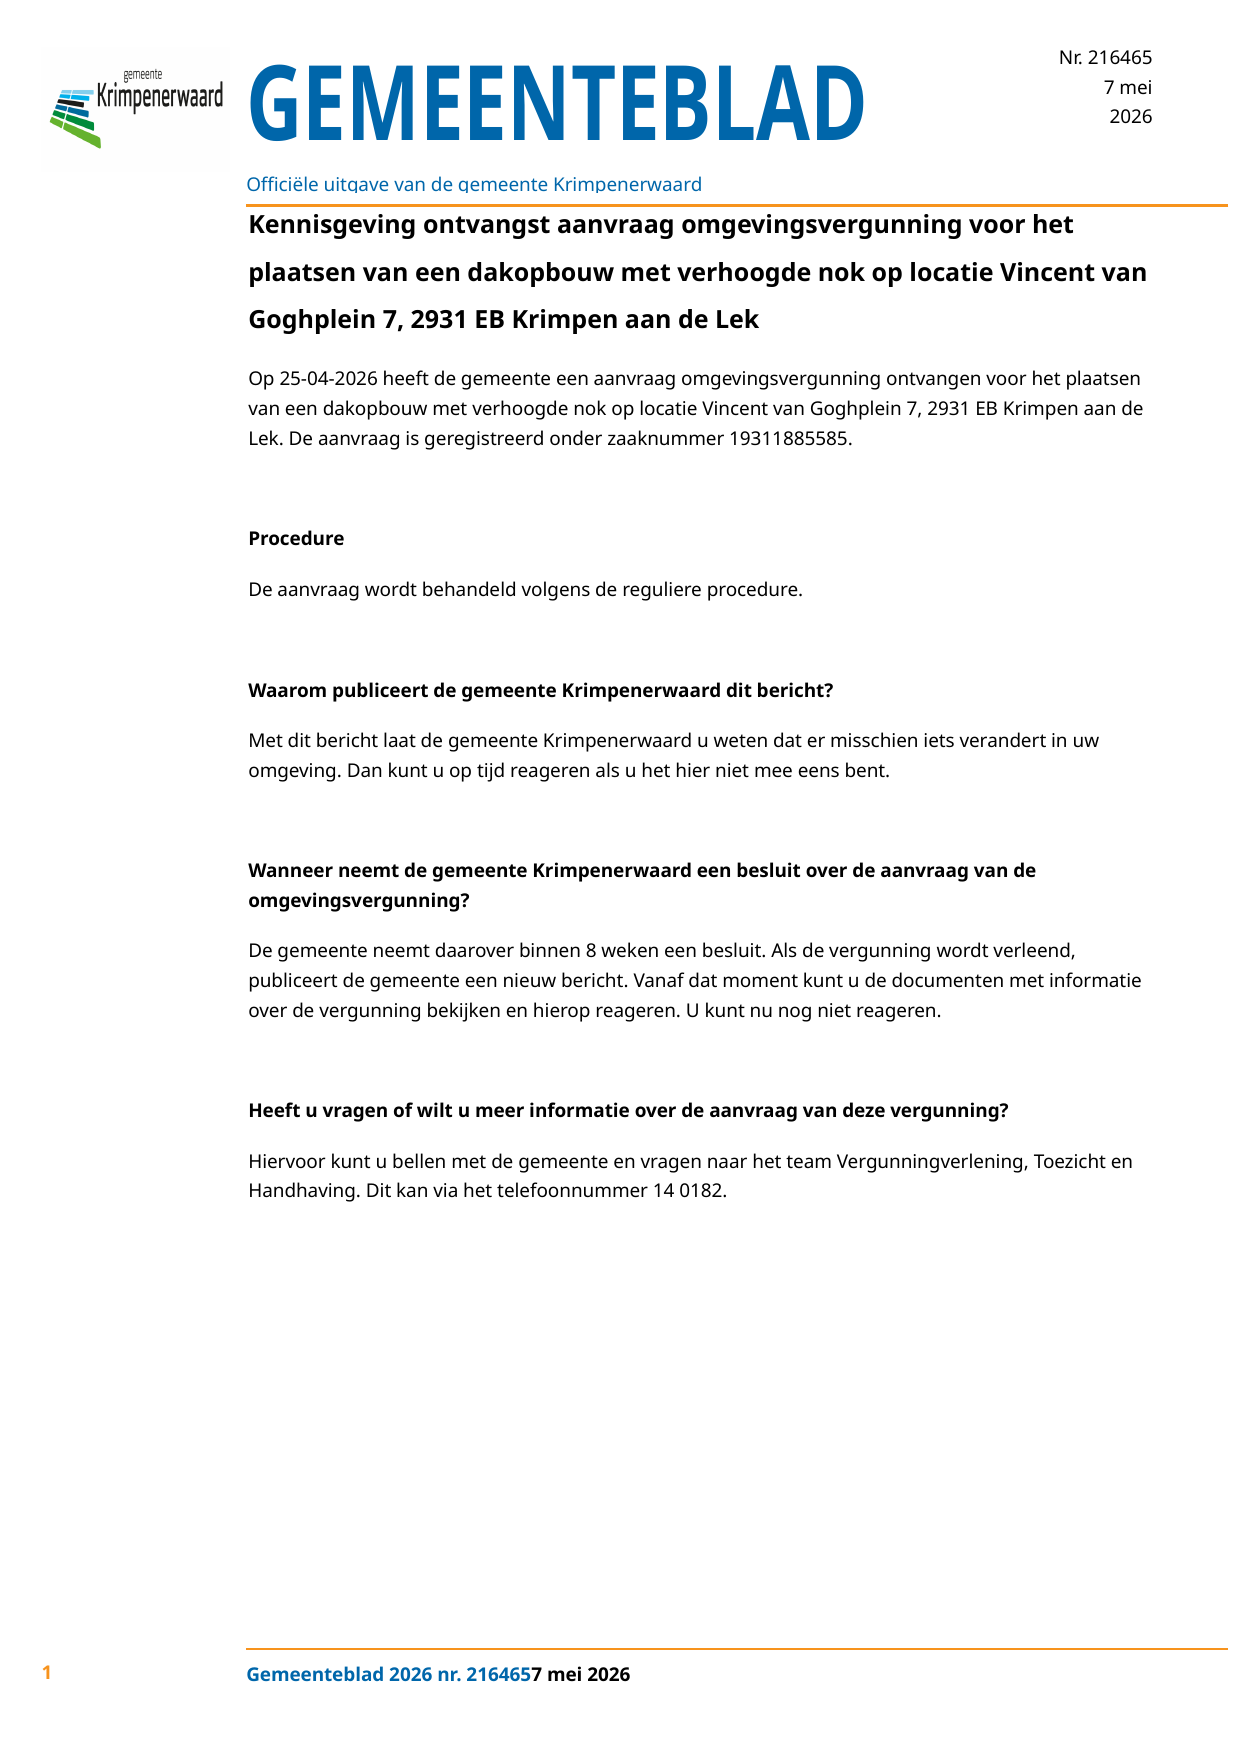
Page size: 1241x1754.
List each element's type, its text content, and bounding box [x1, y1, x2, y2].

text Waarom publiceert de gemeente Krimpenerwaard dit bericht? [248, 677, 1152, 702]
text De aanvraag wordt behandeld volgens de reguliere procedure. [248, 576, 1152, 602]
text Heeft u vragen of wilt u meer informatie over de aanvraag van deze vergunning? [248, 1098, 1152, 1123]
text Op 25-04-2026 heeft de gemeente een aanvraag omgevingsvergunning ontvangen voor het plaatsen van een dakopbouw met verhoogde nok op locatie Vincent van Goghplein 7, 2931 EB Krimpen aan de Lek. De aanvraag is geregistreerd onder zaaknummer 19311885585. [248, 366, 1152, 450]
text Wanneer neemt de gemeente Krimpenerwaard een besluit over de aanvraag van de omgevingsvergunning? [248, 858, 1152, 913]
text Met dit bericht laat de gemeente Krimpenerwaard u weten dat er misschien iets verandert in uw omgeving. Dan kunt u op tijd reageren als u het hier niet mee eens bent. [248, 727, 1152, 782]
text Procedure [248, 526, 1152, 551]
text De gemeente neemt daarover binnen 8 weken een besluit. Als de vergunning wordt verleend, publiceert de gemeente een nieuw bericht. Vanaf dat moment kunt u de documenten met informatie over de vergunning bekijken en hierop reageren. U kunt nu nog niet reageren. [248, 938, 1152, 1022]
picture [41, 47, 231, 172]
text Kennisgeving ontvangst aanvraag omgevingsvergunning voor het plaatsen van een dakopbouw met verhoogde nok op locatie Vincent van Goghplein 7, 2931 EB Krimpen aan de Lek [248, 207, 1152, 336]
text Hiervoor kunt u bellen met de gemeente en vragen naar het team Vergunningverlening, Toezicht en Handhaving. Dit kan via het telefoonnummer 14 0182. [248, 1148, 1152, 1203]
